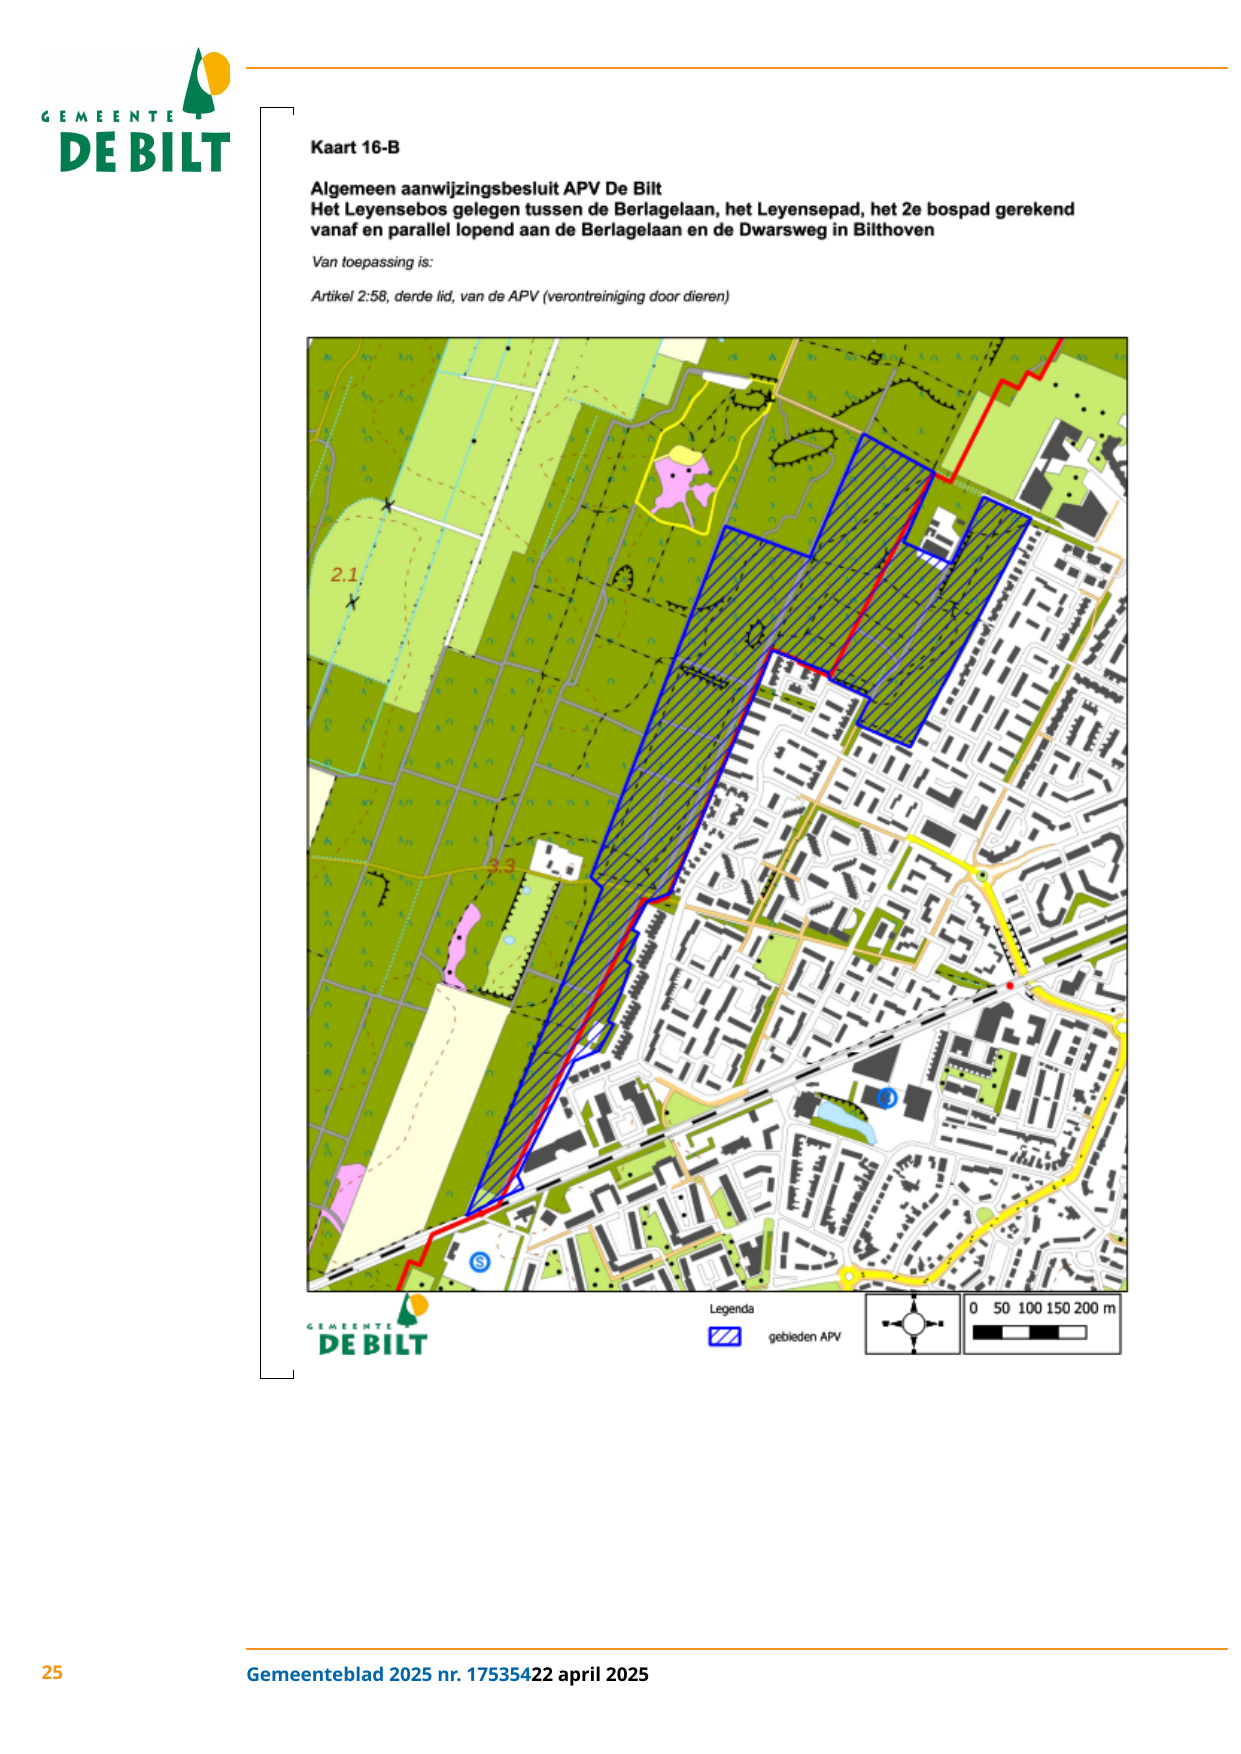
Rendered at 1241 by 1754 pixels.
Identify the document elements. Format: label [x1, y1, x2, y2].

picture [41, 47, 231, 172]
picture [268, 115, 1155, 1370]
